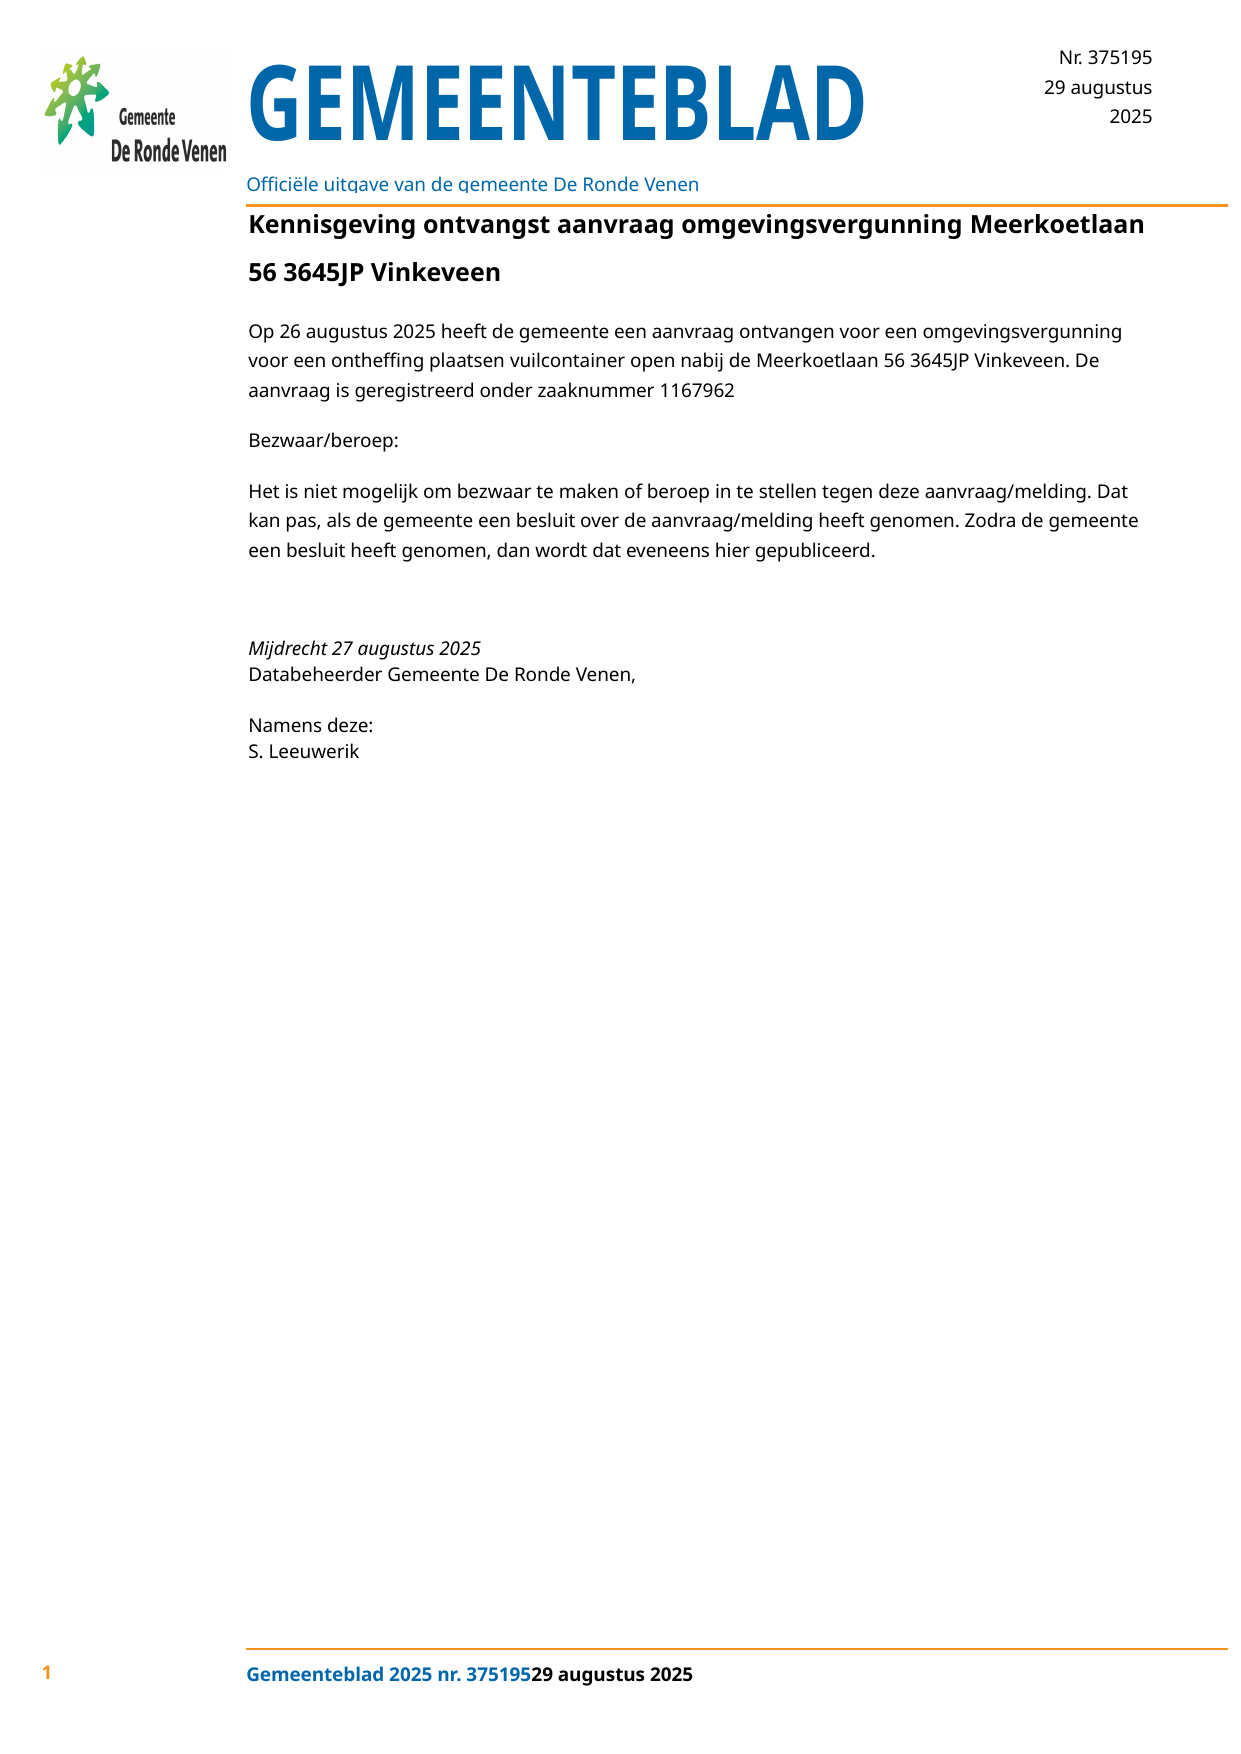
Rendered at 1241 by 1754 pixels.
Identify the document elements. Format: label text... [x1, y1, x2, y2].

text Op 26 augustus 2025 heeft de gemeente een aanvraag ontvangen voor een omgevingsvergunning voor een ontheffing plaatsen vuilcontainer open nabij de Meerkoetlaan 56 3645JP Vinkeveen. De aanvraag is geregistreerd onder zaaknummer 1167962 [248, 318, 1152, 403]
text S. Leeuwerik [248, 738, 1152, 764]
picture [41, 47, 231, 172]
text Kennisgeving ontvangst aanvraag omgevingsvergunning Meerkoetlaan 56 3645JP Vinkeveen [248, 207, 1152, 288]
text Namens deze: [248, 712, 1152, 738]
text Databeheerder Gemeente De Ronde Venen, [248, 661, 1152, 687]
text Mijdrecht 27 augustus 2025 [248, 635, 1152, 661]
text Het is niet mogelijk om bezwaar te maken of beroep in te stellen tegen deze aanvraag/melding. Dat kan pas, als de gemeente een besluit over de aanvraag/melding heeft genomen. Zodra de gemeente een besluit heeft genomen, dan wordt dat eveneens hier gepubliceerd. [248, 478, 1152, 563]
text Bezwaar/beroep: [248, 427, 1152, 453]
